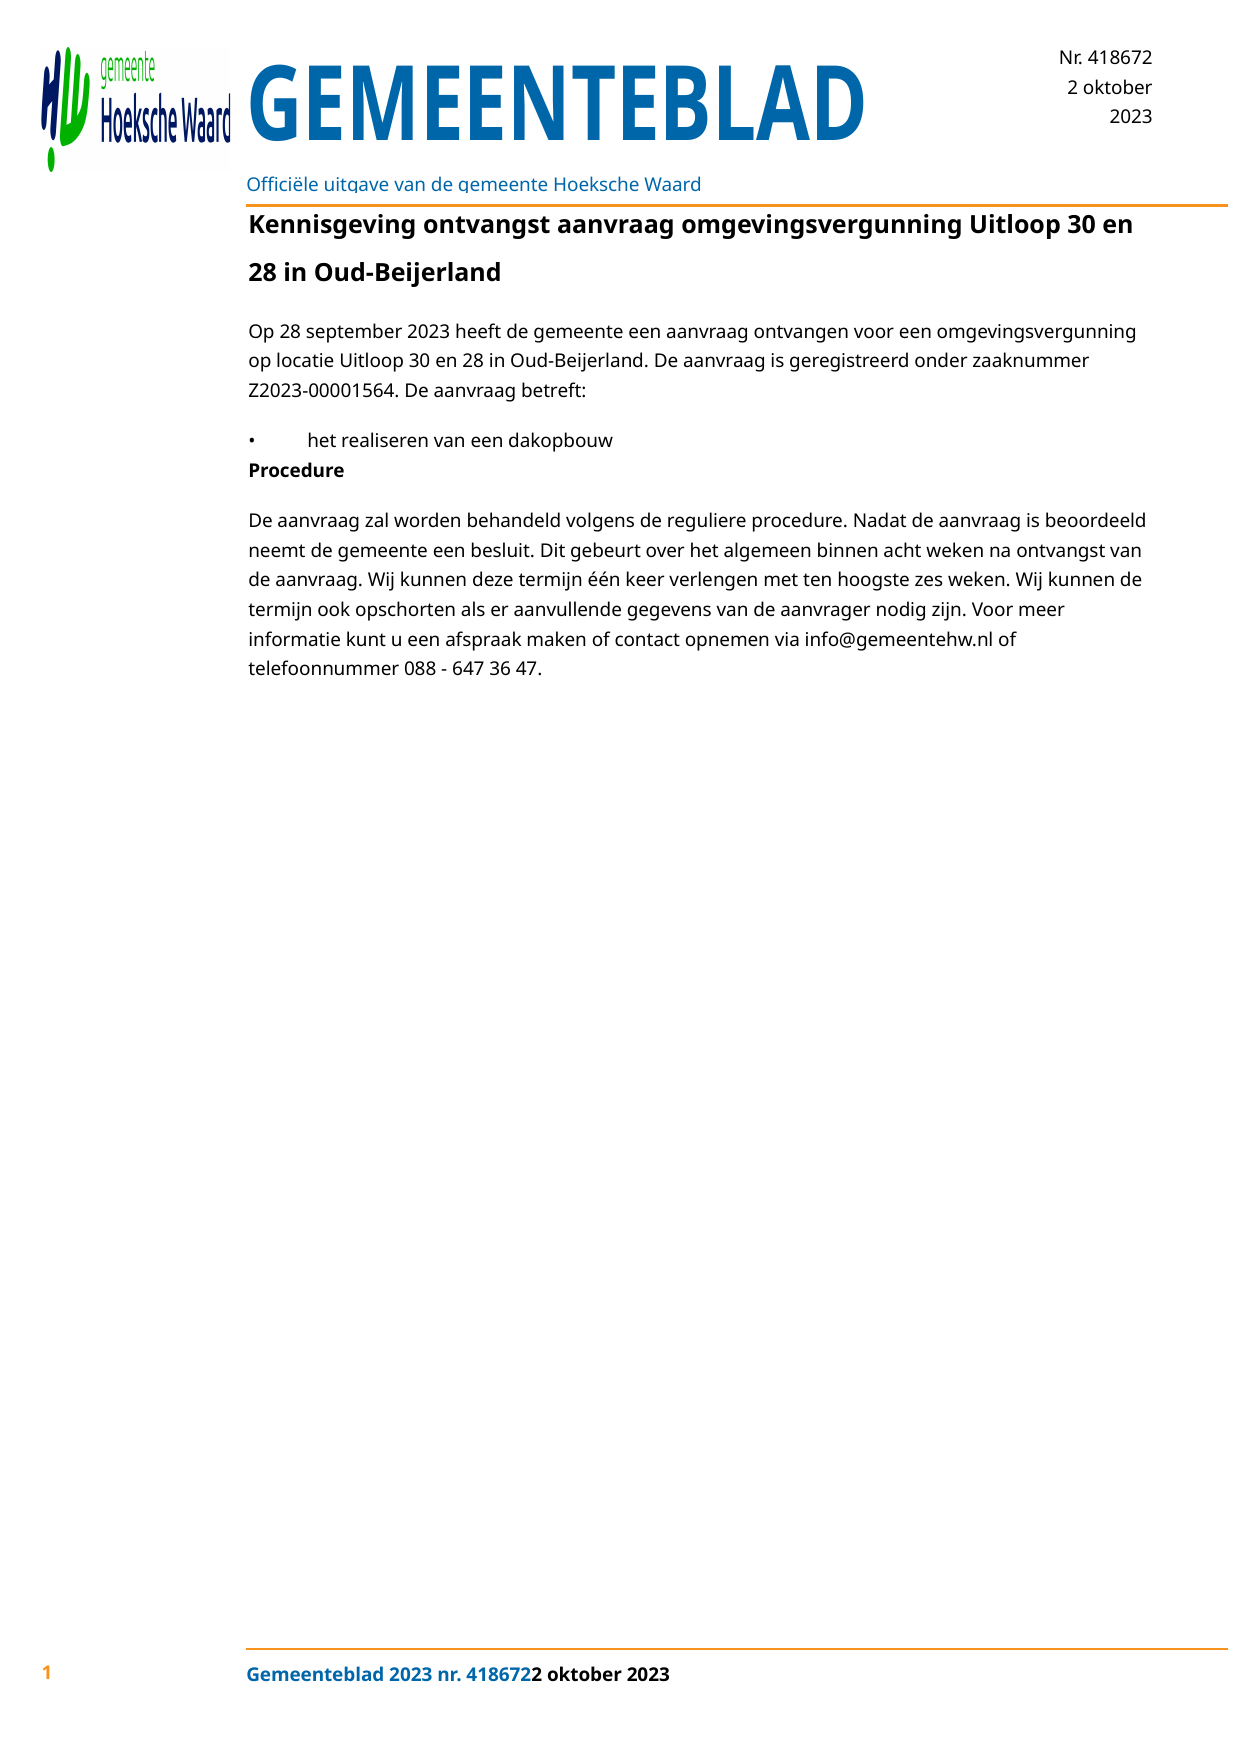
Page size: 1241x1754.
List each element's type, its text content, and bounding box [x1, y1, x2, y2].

text De aanvraag zal worden behandeld volgens de reguliere procedure. Nadat de aanvraag is beoordeeld neemt de gemeente een besluit. Dit gebeurt over het algemeen binnen acht weken na ontvangst van de aanvraag. Wij kunnen deze termijn één keer verlengen met ten hoogste zes weken. Wij kunnen de termijn ook opschorten als er aanvullende gegevens van de aanvrager nodig zijn. Voor meer informatie kunt u een afspraak maken of contact opnemen via info@gemeentehw.nl of telefoonnummer 088 - 647 36 47. [248, 507, 1152, 681]
picture [41, 47, 231, 172]
list het realiseren van een dakopbouw [248, 427, 1152, 453]
text Kennisgeving ontvangst aanvraag omgevingsvergunning Uitloop 30 en 28 in Oud-Beijerland [248, 207, 1152, 288]
text Procedure [248, 457, 1152, 483]
text Op 28 september 2023 heeft de gemeente een aanvraag ontvangen voor een omgevingsvergunning op locatie Uitloop 30 en 28 in Oud-Beijerland. De aanvraag is geregistreerd onder zaaknummer Z2023-00001564. De aanvraag betreft: [248, 318, 1152, 403]
